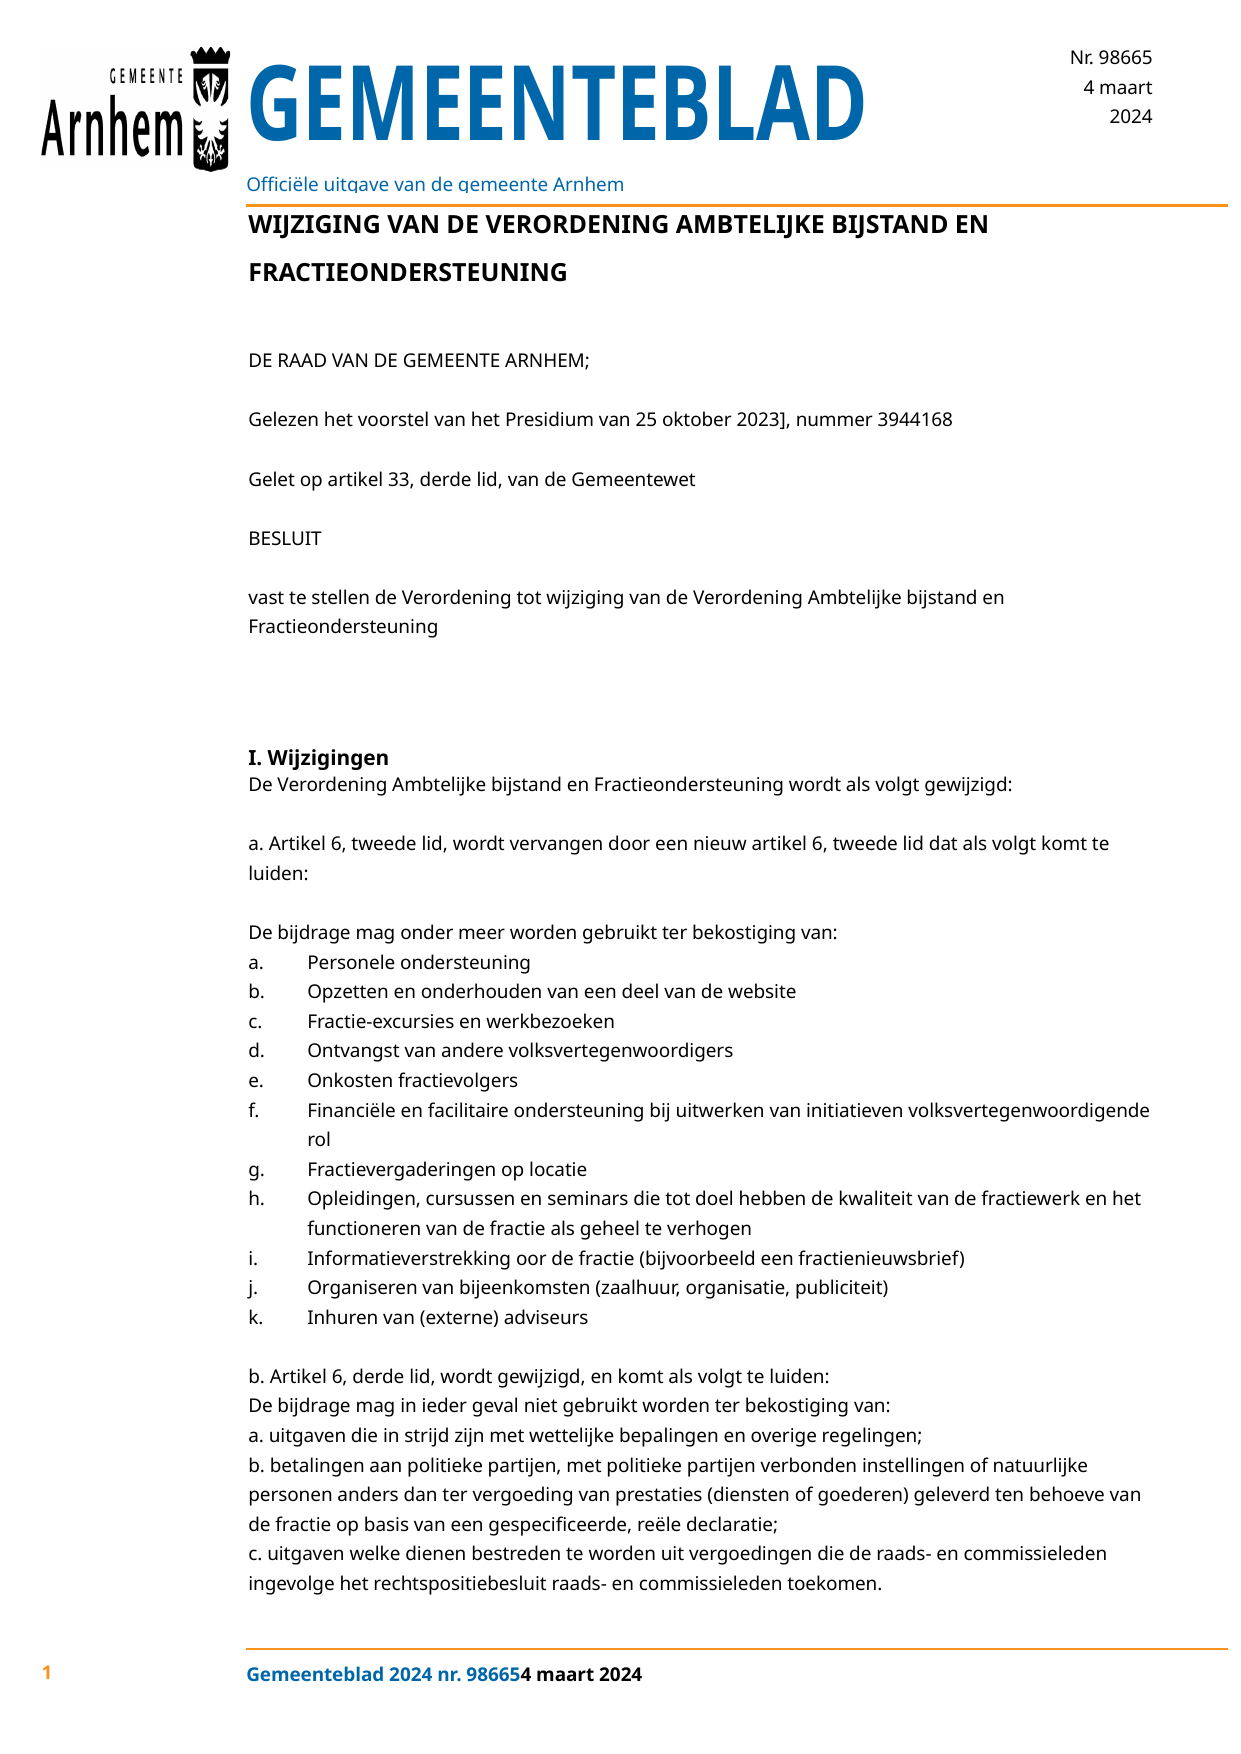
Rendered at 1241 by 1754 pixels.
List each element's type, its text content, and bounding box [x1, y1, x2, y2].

text DE RAAD VAN DE GEMEENTE ARNHEM; [248, 347, 1152, 373]
text Gelet op artikel 33, derde lid, van de Gemeentewet [248, 466, 1152, 492]
list Personele ondersteuning [248, 949, 1152, 975]
list Organiseren van bijeenkomsten (zaalhuur, organisatie, publiciteit) [248, 1274, 1152, 1300]
list Informatieverstrekking oor de fractie (bijvoorbeeld een fractienieuwsbrief) [248, 1245, 1152, 1271]
picture [41, 47, 231, 172]
text b. Artikel 6, derde lid, wordt gewijzigd, en komt als volgt te luiden: [248, 1363, 1152, 1389]
text a. uitgaven die in strijd zijn met wettelijke bepalingen en overige regelingen; [248, 1422, 1152, 1448]
list Onkosten fractievolgers [248, 1067, 1152, 1093]
text De Verordening Ambtelijke bijstand en Fractieondersteuning wordt als volgt gewijzigd: [248, 771, 1152, 797]
text De bijdrage mag in ieder geval niet gebruikt worden ter bekostiging van: [248, 1393, 1152, 1418]
text b. betalingen aan politieke partijen, met politieke partijen verbonden instellingen of natuurlijke personen anders dan ter vergoeding van prestaties (diensten of goederen) geleverd ten behoeve van de fractie op basis van een gespecificeerde, reële declaratie; [248, 1452, 1152, 1537]
text Gelezen het voorstel van het Presidium van 25 oktober 2023], nummer 3944168 [248, 407, 1152, 432]
list Opzetten en onderhouden van een deel van de website [248, 978, 1152, 1004]
text I. Wijzigingen [248, 743, 1152, 771]
list Ontvangst van andere volksvertegenwoordigers [248, 1038, 1152, 1063]
text vast te stellen de Verordening tot wijziging van de Verordening Ambtelijke bijstand en Fractieondersteuning [248, 584, 1152, 639]
list Opleidingen, cursussen en seminars die tot doel hebben de kwaliteit van de fractiewerk en het functioneren van de fractie als geheel te verhogen [248, 1186, 1152, 1241]
text De bijdrage mag onder meer worden gebruikt ter bekostiging van: [248, 919, 1152, 945]
text BESLUIT [248, 525, 1152, 551]
list Fractievergaderingen op locatie [248, 1156, 1152, 1182]
list Inhuren van (externe) adviseurs [248, 1304, 1152, 1330]
text c. uitgaven welke dienen bestreden te worden uit vergoedingen die de raads- en commissieleden ingevolge het rechtspositiebesluit raads- en commissieleden toekomen. [248, 1541, 1152, 1596]
text a. Artikel 6, tweede lid, wordt vervangen door een nieuw artikel 6, tweede lid dat als volgt komt te luiden: [248, 831, 1152, 886]
text WIJZIGING VAN DE VERORDENING AMBTELIJKE BIJSTAND EN FRACTIEONDERSTEUNING [248, 207, 1152, 288]
list Financiële en facilitaire ondersteuning bij uitwerken van initiatieven volksvertegenwoordigende rol [248, 1097, 1152, 1152]
list Fractie-excursies en werkbezoeken [248, 1008, 1152, 1034]
